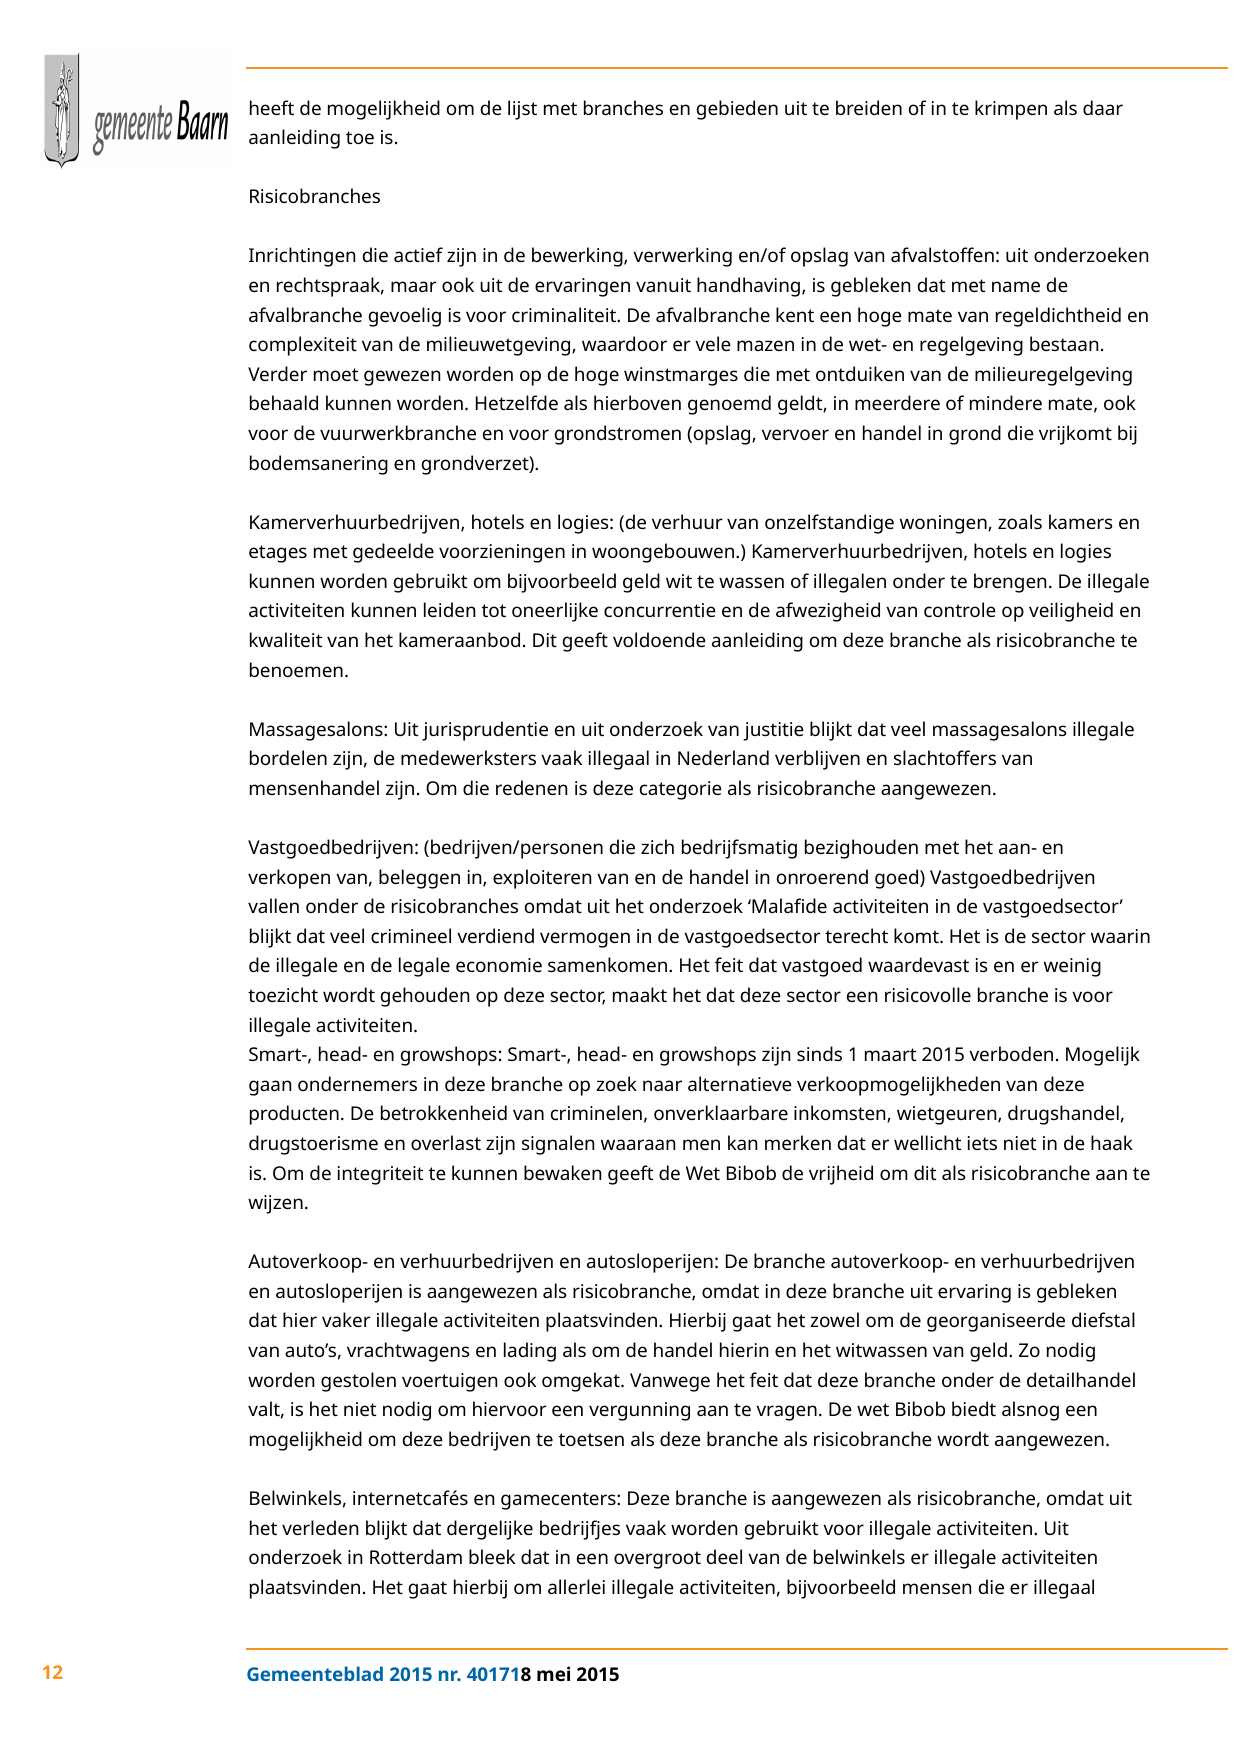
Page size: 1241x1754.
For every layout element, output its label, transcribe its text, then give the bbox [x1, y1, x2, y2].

text Kamerverhuurbedrijven, hotels en logies: (de verhuur van onzelfstandige woningen, zoals kamers en etages met gedeelde voorzieningen in woongebouwen.) Kamerverhuurbedrijven, hotels en logies kunnen worden gebruikt om bijvoorbeeld geld wit te wassen of illegalen onder te brengen. De illegale activiteiten kunnen leiden tot oneerlijke concurrentie en de afwezigheid van controle op veiligheid en kwaliteit van het kameraanbod. Dit geeft voldoende aanleiding om deze branche als risicobranche te benoemen. [248, 509, 1152, 683]
text Vastgoedbedrijven: (bedrijven/personen die zich bedrijfsmatig bezighouden met het aan- en verkopen van, beleggen in, exploiteren van en de handel in onroerend goed) Vastgoedbedrijven vallen onder de risicobranches omdat uit het onderzoek ‘Malafide activiteiten in de vastgoedsector’ blijkt dat veel crimineel verdiend vermogen in de vastgoedsector terecht komt. Het is de sector waarin de illegale en de legale economie samenkomen. Het feit dat vastgoed waardevast is en er weinig toezicht wordt gehouden op deze sector, maakt het dat deze sector een risicovolle branche is voor illegale activiteiten. [248, 834, 1152, 1038]
text Inrichtingen die actief zijn in de bewerking, verwerking en/of opslag van afvalstoffen: uit onderzoeken en rechtspraak, maar ook uit de ervaringen vanuit handhaving, is gebleken dat met name de afvalbranche gevoelig is voor criminaliteit. De afvalbranche kent een hoge mate van regeldichtheid en complexiteit van de milieuwetgeving, waardoor er vele mazen in de wet- en regelgeving bestaan. Verder moet gewezen worden op de hoge winstmarges die met ontduiken van de milieuregelgeving behaald kunnen worden. Hetzelfde als hierboven genoemd geldt, in meerdere of mindere mate, ook voor de vuurwerkbranche en voor grondstromen (opslag, vervoer en handel in grond die vrijkomt bij bodemsanering en grondverzet). [248, 243, 1152, 476]
text Belwinkels, internetcafés en gamecenters: Deze branche is aangewezen als risicobranche, omdat uit het verleden blijkt dat dergelijke bedrijfjes vaak worden gebruikt voor illegale activiteiten. Uit onderzoek in Rotterdam bleek dat in een overgroot deel van de belwinkels er illegale activiteiten plaatsvinden. Het gaat hierbij om allerlei illegale activiteiten, bijvoorbeeld mensen die er illegaal [248, 1485, 1152, 1600]
text heeft de mogelijkheid om de lijst met branches en gebieden uit te breiden of in te krimpen als daar aanleiding toe is. [248, 95, 1152, 150]
text Risicobranches [248, 183, 1152, 209]
picture [41, 47, 231, 172]
text Autoverkoop- en verhuurbedrijven en autosloperijen: De branche autoverkoop- en verhuurbedrijven en autosloperijen is aangewezen als risicobranche, omdat in deze branche uit ervaring is gebleken dat hier vaker illegale activiteiten plaatsvinden. Hierbij gaat het zowel om de georganiseerde diefstal van auto’s, vrachtwagens en lading als om de handel hierin en het witwassen van geld. Zo nodig worden gestolen voertuigen ook omgekat. Vanwege het feit dat deze branche onder de detailhandel valt, is het niet nodig om hiervoor een vergunning aan te vragen. De wet Bibob biedt alsnog een mogelijkheid om deze bedrijven te toetsen als deze branche als risicobranche wordt aangewezen. [248, 1248, 1152, 1452]
text Massagesalons: Uit jurisprudentie en uit onderzoek van justitie blijkt dat veel massagesalons illegale bordelen zijn, de medewerksters vaak illegaal in Nederland verblijven en slachtoffers van mensenhandel zijn. Om die redenen is deze categorie als risicobranche aangewezen. [248, 716, 1152, 801]
text Smart-, head- en growshops: Smart-, head- en growshops zijn sinds 1 maart 2015 verboden. Mogelijk gaan ondernemers in deze branche op zoek naar alternatieve verkoopmogelijkheden van deze producten. De betrokkenheid van criminelen, onverklaarbare inkomsten, wietgeuren, drugshandel, drugstoerisme en overlast zijn signalen waaraan men kan merken dat er wellicht iets niet in de haak is. Om de integriteit te kunnen bewaken geeft de Wet Bibob de vrijheid om dit als risicobranche aan te wijzen. [248, 1041, 1152, 1215]
